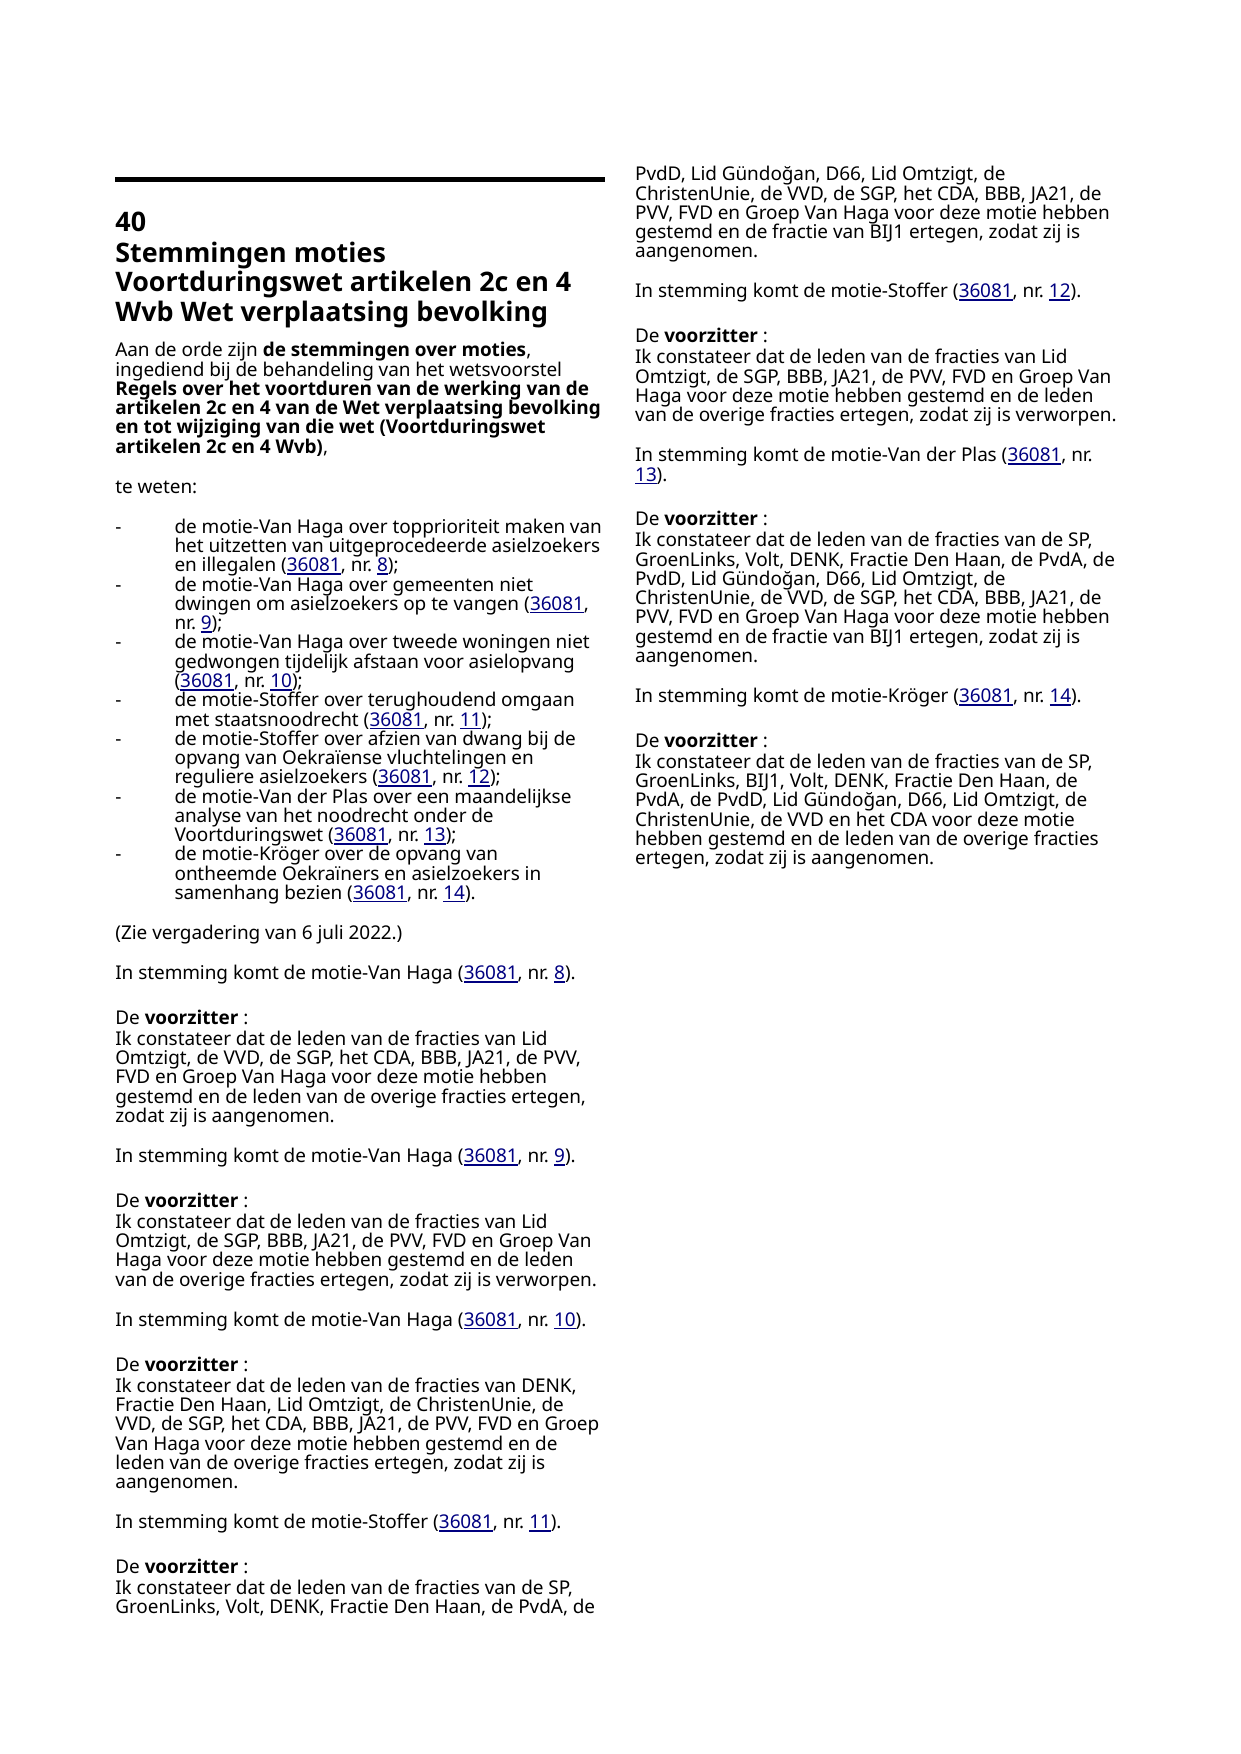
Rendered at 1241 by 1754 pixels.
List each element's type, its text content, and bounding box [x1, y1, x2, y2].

text In stemming komt de motie-Stoffer (36081, nr. 11). [115, 1513, 605, 1532]
text 40 [115, 203, 605, 239]
text (Zie vergadering van 6 juli 2022.) [115, 924, 605, 943]
text In stemming komt de motie-Van Haga (36081, nr. 8). [115, 964, 605, 983]
text Stemmingen moties Voortduringswet artikelen 2c en 4 Wvb Wet verplaatsing bevolking [115, 239, 605, 341]
text De voorzitter : [635, 323, 1125, 348]
text Ik constateer dat de leden van de fracties van de SP, GroenLinks, Volt, DENK, Fractie Den Haan, de PvdA, de [115, 1579, 605, 1617]
text In stemming komt de motie-Stoffer (36081, nr. 12). [635, 282, 1125, 302]
text In stemming komt de motie-Van Haga (36081, nr. 9). [115, 1147, 605, 1166]
text Ik constateer dat de leden van de fracties van Lid Omtzigt, de SGP, BBB, JA21, de PVV, FVD en Groep Van Haga voor deze motie hebben gestemd en de leden van de overige fracties ertegen, zodat zij is verworpen. [635, 348, 1125, 425]
text Ik constateer dat de leden van de fracties van de SP, GroenLinks, Volt, DENK, Fractie Den Haan, de PvdA, de PvdD, Lid Gündoğan, D66, Lid Omtzigt, de ChristenUnie, de VVD, de SGP, het CDA, BBB, JA21, de PVV, FVD en Groep Van Haga voor deze motie hebben gestemd en de fractie van BIJ1 ertegen, zodat zij is aangenomen. [635, 531, 1125, 666]
text PvdD, Lid Gündoğan, D66, Lid Omtzigt, de ChristenUnie, de VVD, de SGP, het CDA, BBB, JA21, de PVV, FVD en Groep Van Haga voor deze motie hebben gestemd en de fractie van BIJ1 ertegen, zodat zij is aangenomen. [635, 165, 1125, 262]
list de motie-Van Haga over topprioriteit maken van het uitzetten van uitgeprocedeerde asielzoekers en illegalen (36081, nr. 8); [115, 518, 605, 576]
text De voorzitter : [115, 1004, 605, 1030]
text Aan de orde zijn de stemmingen over moties, ingediend bij de behandeling van het wetsvoorstel Regels over het voortduren van de werking van de artikelen 2c en 4 van de Wet verplaatsing bevolking en tot wijziging van die wet (Voortduringswet artikelen 2c en 4 Wvb), [115, 341, 605, 457]
list de motie-Kröger over de opvang van ontheemde Oekraïners en asielzoekers in samenhang bezien (36081, nr. 14). [115, 845, 605, 903]
text Ik constateer dat de leden van de fracties van DENK, Fractie Den Haan, Lid Omtzigt, de ChristenUnie, de VVD, de SGP, het CDA, BBB, JA21, de PVV, FVD en Groep Van Haga voor deze motie hebben gestemd en de leden van de overige fracties ertegen, zodat zij is aangenomen. [115, 1377, 605, 1492]
text In stemming komt de motie-Van der Plas (36081, nr. 13). [635, 446, 1125, 485]
text De voorzitter : [115, 1187, 605, 1213]
list de motie-Van Haga over gemeenten niet dwingen om asielzoekers op te vangen (36081, nr. 9); [115, 576, 605, 633]
text In stemming komt de motie-Kröger (36081, nr. 14). [635, 687, 1125, 706]
list de motie-Stoffer over afzien van dwang bij de opvang van Oekraïense vluchtelingen en reguliere asielzoekers (36081, nr. 12); [115, 730, 605, 788]
text Ik constateer dat de leden van de fracties van Lid Omtzigt, de SGP, BBB, JA21, de PVV, FVD en Groep Van Haga voor deze motie hebben gestemd en de leden van de overige fracties ertegen, zodat zij is verworpen. [115, 1213, 605, 1290]
text De voorzitter : [115, 1351, 605, 1377]
text De voorzitter : [115, 1553, 605, 1579]
text De voorzitter : [635, 506, 1125, 531]
list de motie-Stoffer over terughoudend omgaan met staatsnoodrecht (36081, nr. 11); [115, 691, 605, 730]
text Ik constateer dat de leden van de fracties van Lid Omtzigt, de VVD, de SGP, het CDA, BBB, JA21, de PVV, FVD en Groep Van Haga voor deze motie hebben gestemd en de leden van de overige fracties ertegen, zodat zij is aangenomen. [115, 1030, 605, 1126]
text In stemming komt de motie-Van Haga (36081, nr. 10). [115, 1311, 605, 1330]
list de motie-Van der Plas over een maandelijkse analyse van het noodrecht onder de Voortduringswet (36081, nr. 13); [115, 788, 605, 845]
text Ik constateer dat de leden van de fracties van de SP, GroenLinks, BIJ1, Volt, DENK, Fractie Den Haan, de PvdA, de PvdD, Lid Gündoğan, D66, Lid Omtzigt, de ChristenUnie, de VVD en het CDA voor deze motie hebben gestemd en de leden van de overige fracties ertegen, zodat zij is aangenomen. [635, 753, 1125, 868]
text te weten: [115, 478, 605, 497]
list de motie-Van Haga over tweede woningen niet gedwongen tijdelijk afstaan voor asielopvang (36081, nr. 10); [115, 633, 605, 691]
text De voorzitter : [635, 727, 1125, 753]
